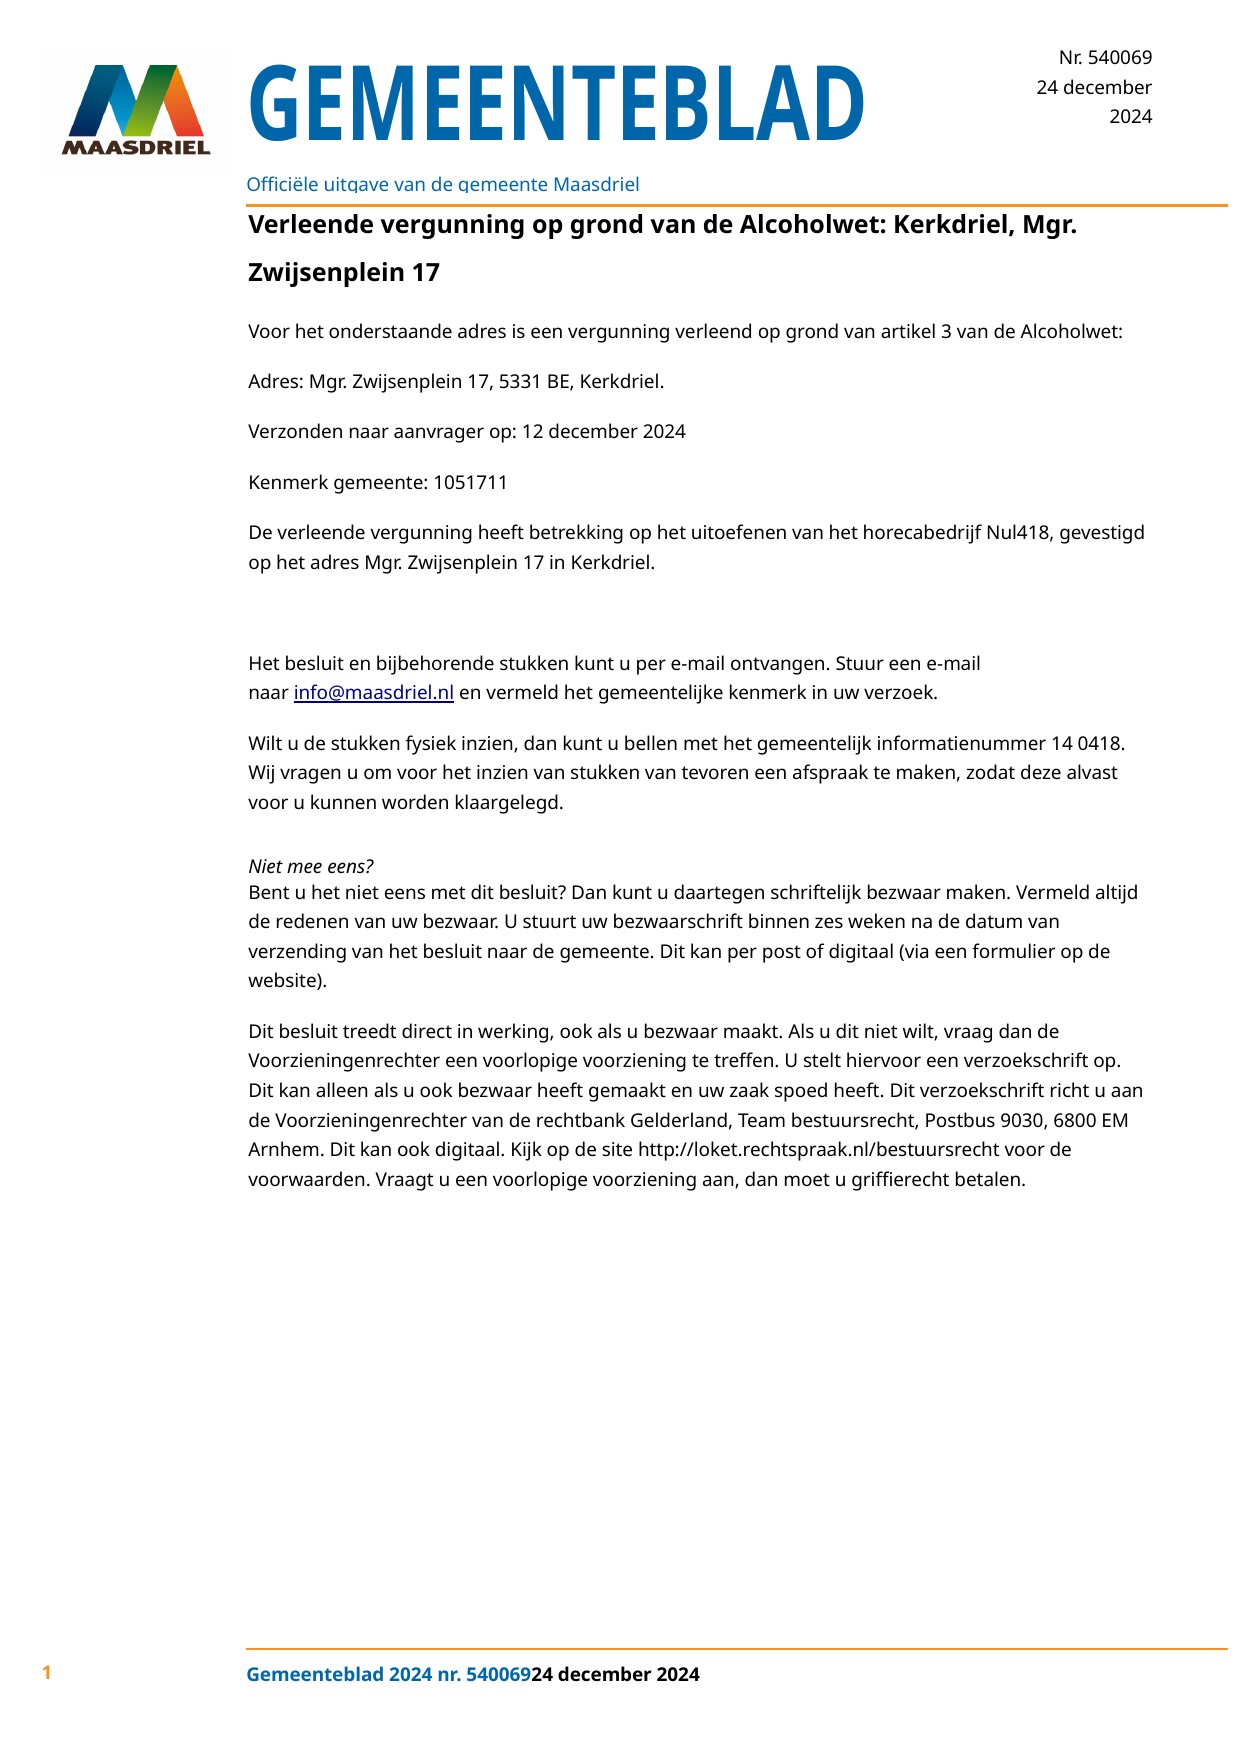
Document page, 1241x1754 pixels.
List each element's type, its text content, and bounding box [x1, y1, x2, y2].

text Verzonden naar aanvrager op: 12 december 2024 [248, 419, 1152, 444]
picture [41, 47, 231, 172]
text Voor het onderstaande adres is een vergunning verleend op grond van artikel 3 van de Alcoholwet: [248, 318, 1152, 344]
text Adres: Mgr. Zwijsenplein 17, 5331 BE, Kerkdriel. [248, 368, 1152, 394]
text De verleende vergunning heeft betrekking op het uitoefenen van het horecabedrijf Nul418, gevestigd op het adres Mgr. Zwijsenplein 17 in Kerkdriel. [248, 519, 1152, 575]
text Het besluit en bijbehorende stukken kunt u per e-mail ontvangen. Stuur een e-mail naar info@maasdriel.nl en vermeld het gemeentelijke kenmerk in uw verzoek. [248, 650, 1152, 705]
text Kenmerk gemeente: 1051711 [248, 469, 1152, 495]
text Niet mee eens? [248, 853, 1152, 879]
text Dit besluit treedt direct in werking, ook als u bezwaar maakt. Als u dit niet wilt, vraag dan de Voorzieningenrechter een voorlopige voorziening te treffen. U stelt hiervoor een verzoekschrift op. Dit kan alleen als u ook bezwaar heeft gemaakt en uw zaak spoed heeft. Dit verzoekschrift richt u aan de Voorzieningenrechter van de rechtbank Gelderland, Team bestuursrecht, Postbus 9030, 6800 EM Arnhem. Dit kan ook digitaal. Kijk op de site http://loket.rechtspraak.nl/bestuursrecht voor de voorwaarden. Vraagt u een voorlopige voorziening aan, dan moet u griffierecht betalen. [248, 1018, 1152, 1192]
text Verleende vergunning op grond van de Alcoholwet: Kerkdriel, Mgr. Zwijsenplein 17 [248, 207, 1152, 288]
text Wilt u de stukken fysiek inzien, dan kunt u bellen met het gemeentelijk informatienummer 14 0418. Wij vragen u om voor het inzien van stukken van tevoren een afspraak te maken, zodat deze alvast voor u kunnen worden klaargelegd. [248, 730, 1152, 815]
text Bent u het niet eens met dit besluit? Dan kunt u daartegen schriftelijk bezwaar maken. Vermeld altijd de redenen van uw bezwaar. U stuurt uw bezwaarschrift binnen zes weken na de datum van verzending van het besluit naar de gemeente. Dit kan per post of digitaal (via een formulier op de website). [248, 879, 1152, 993]
